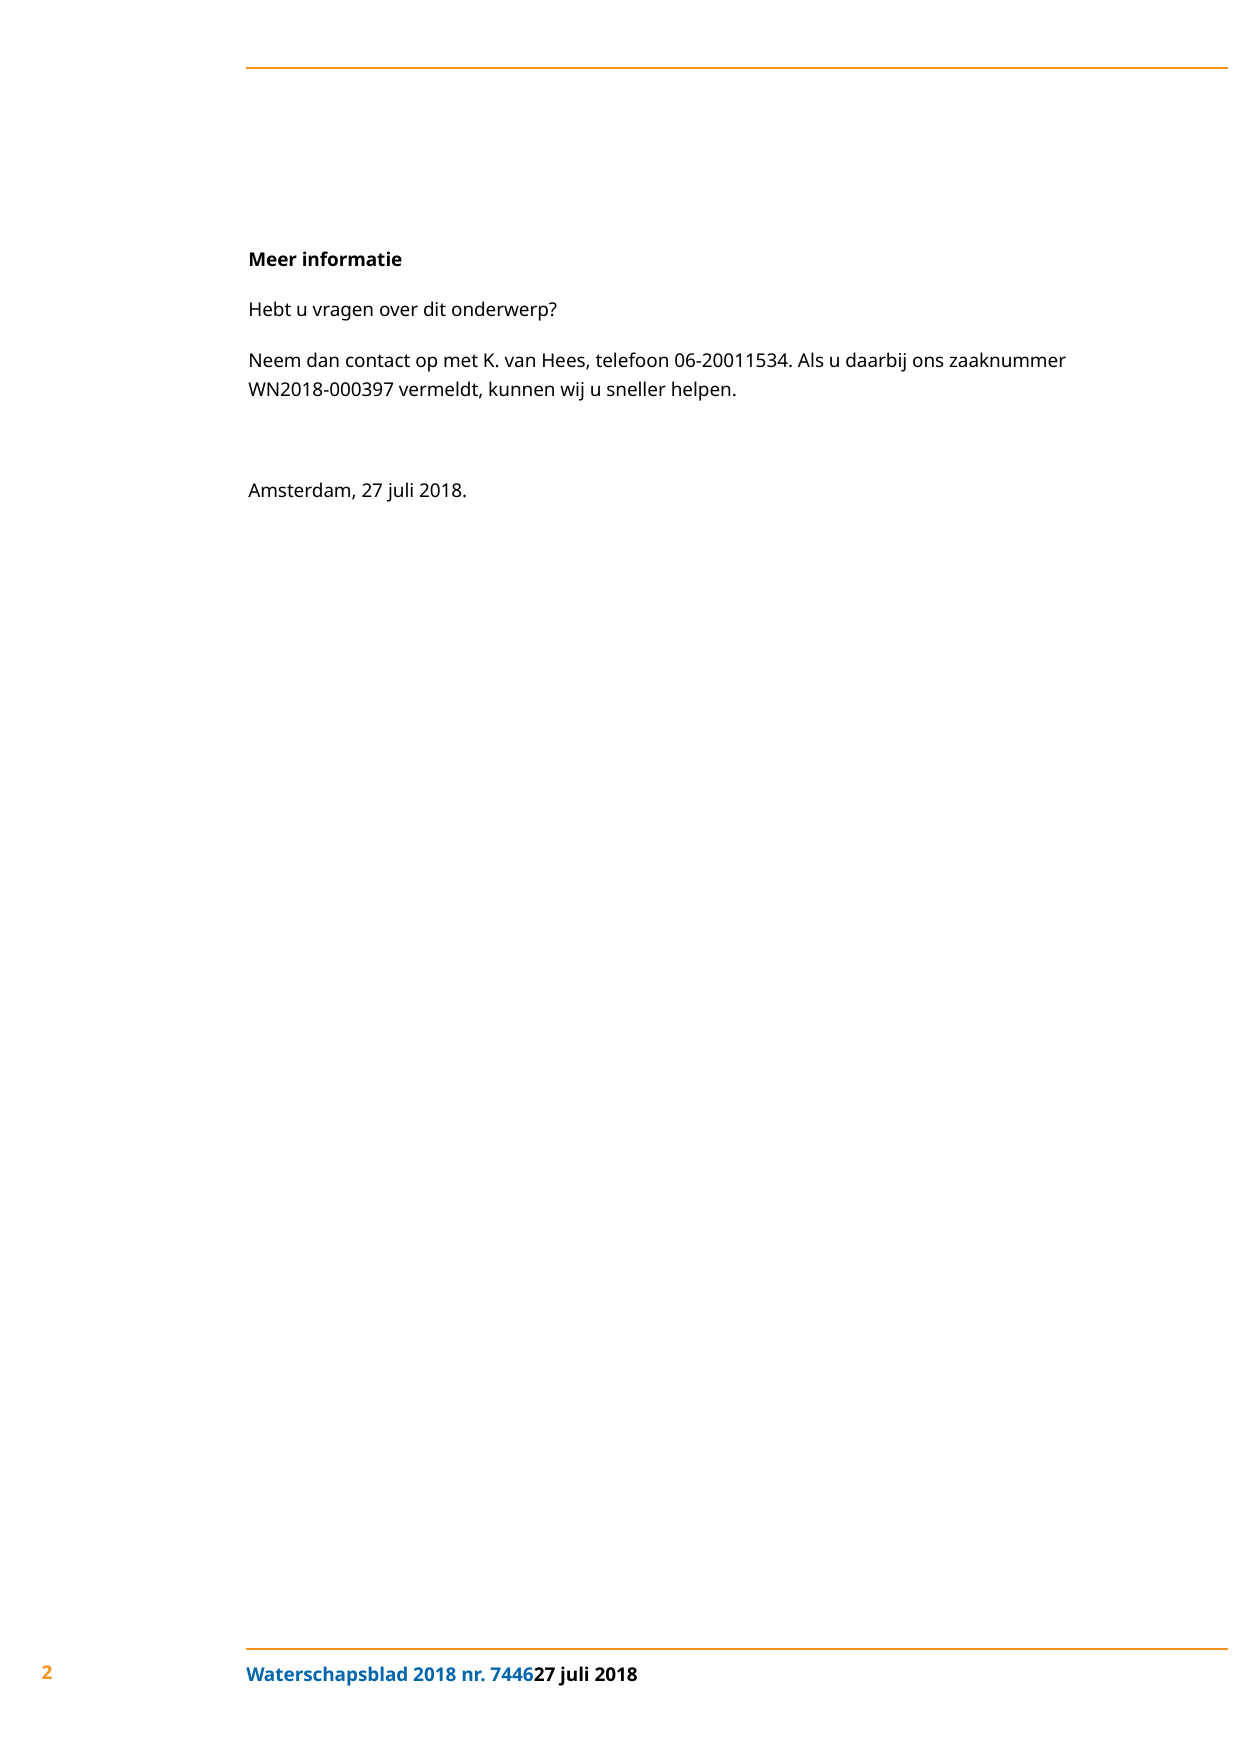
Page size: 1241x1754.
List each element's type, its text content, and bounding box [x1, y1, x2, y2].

text Meer informatie [248, 246, 1152, 272]
text Hebt u vragen over dit onderwerp? [248, 296, 1152, 322]
text Neem dan contact op met K. van Hees, telefoon 06-20011534. Als u daarbij ons zaaknummer WN2018-000397 vermeldt, kunnen wij u sneller helpen. [248, 347, 1152, 402]
picture [41, 47, 231, 172]
text Amsterdam, 27 juli 2018. [248, 477, 1152, 503]
